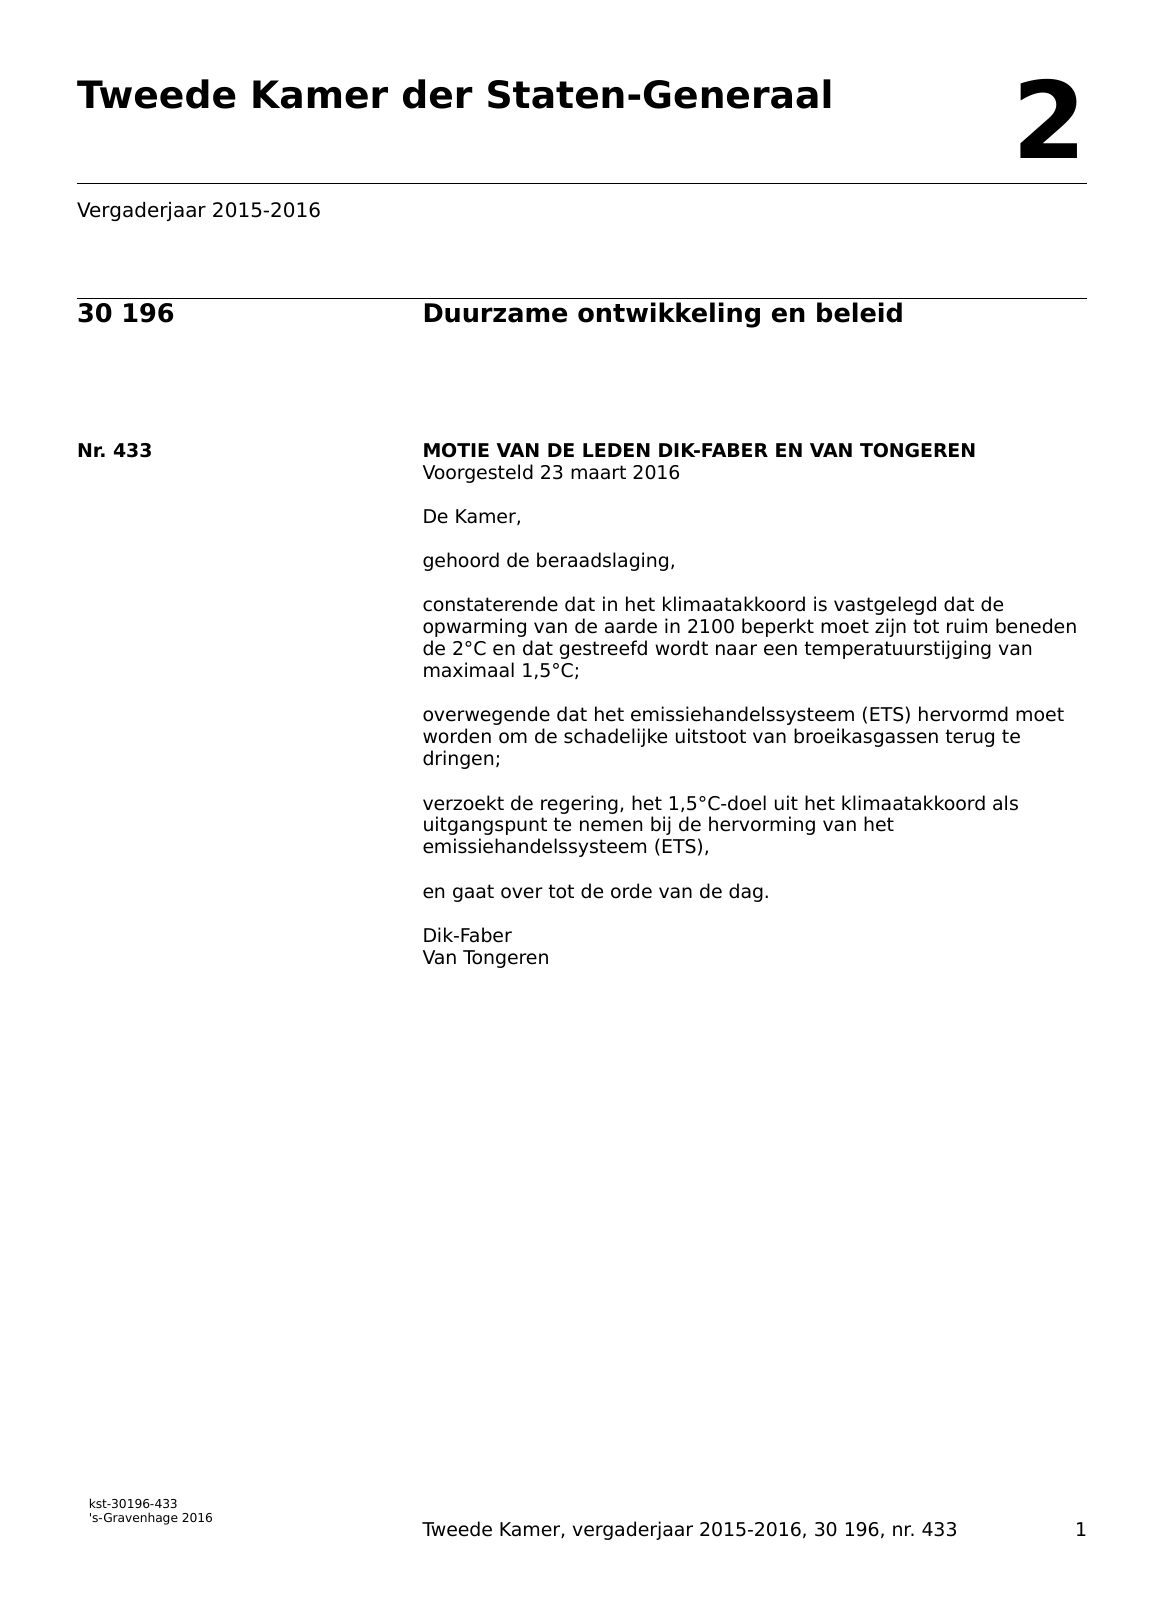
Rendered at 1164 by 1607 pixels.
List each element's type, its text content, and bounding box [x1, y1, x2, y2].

subtitle Nr. 433 MOTIE VAN DE LEDEN DIK-FABER EN VAN TONGEREN [77, 440, 1087, 462]
text Van Tongeren [422, 947, 1087, 969]
table_cell Vergaderjaar 2015-2016 [77, 184, 1087, 298]
subtitle 30 196 Duurzame ontwikkeling en beleid [77, 299, 1087, 329]
text De Kamer, [422, 506, 1087, 528]
text Dik-Faber [422, 925, 1087, 947]
text en gaat over tot de orde van de dag. [422, 881, 1087, 902]
text gehoord de beraadslaging, [422, 550, 1087, 572]
text kst-30196-433 [88, 1497, 323, 1511]
table_header 2 [886, 59, 1087, 183]
text verzoekt de regering, het 1,5°C-doel uit het klimaatakkoord als uitgangspunt te nemen bij de hervorming van het emissiehandelssysteem (ETS), [422, 792, 1087, 858]
table_header Tweede Kamer der Staten-Generaal [77, 59, 886, 183]
text constaterende dat in het klimaatakkoord is vastgelegd dat de opwarming van de aarde in 2100 beperkt moet zijn tot ruim beneden de 2°C en dat gestreefd wordt naar een temperatuurstijging van maximaal 1,5°C; [422, 594, 1087, 682]
text Voorgesteld 23 maart 2016 [422, 462, 1087, 484]
text overwegende dat het emissiehandelssysteem (ETS) hervormd moet worden om de schadelijke uitstoot van broeikasgassen terug te dringen; [422, 704, 1087, 770]
text 's-Gravenhage 2016 [88, 1511, 323, 1525]
